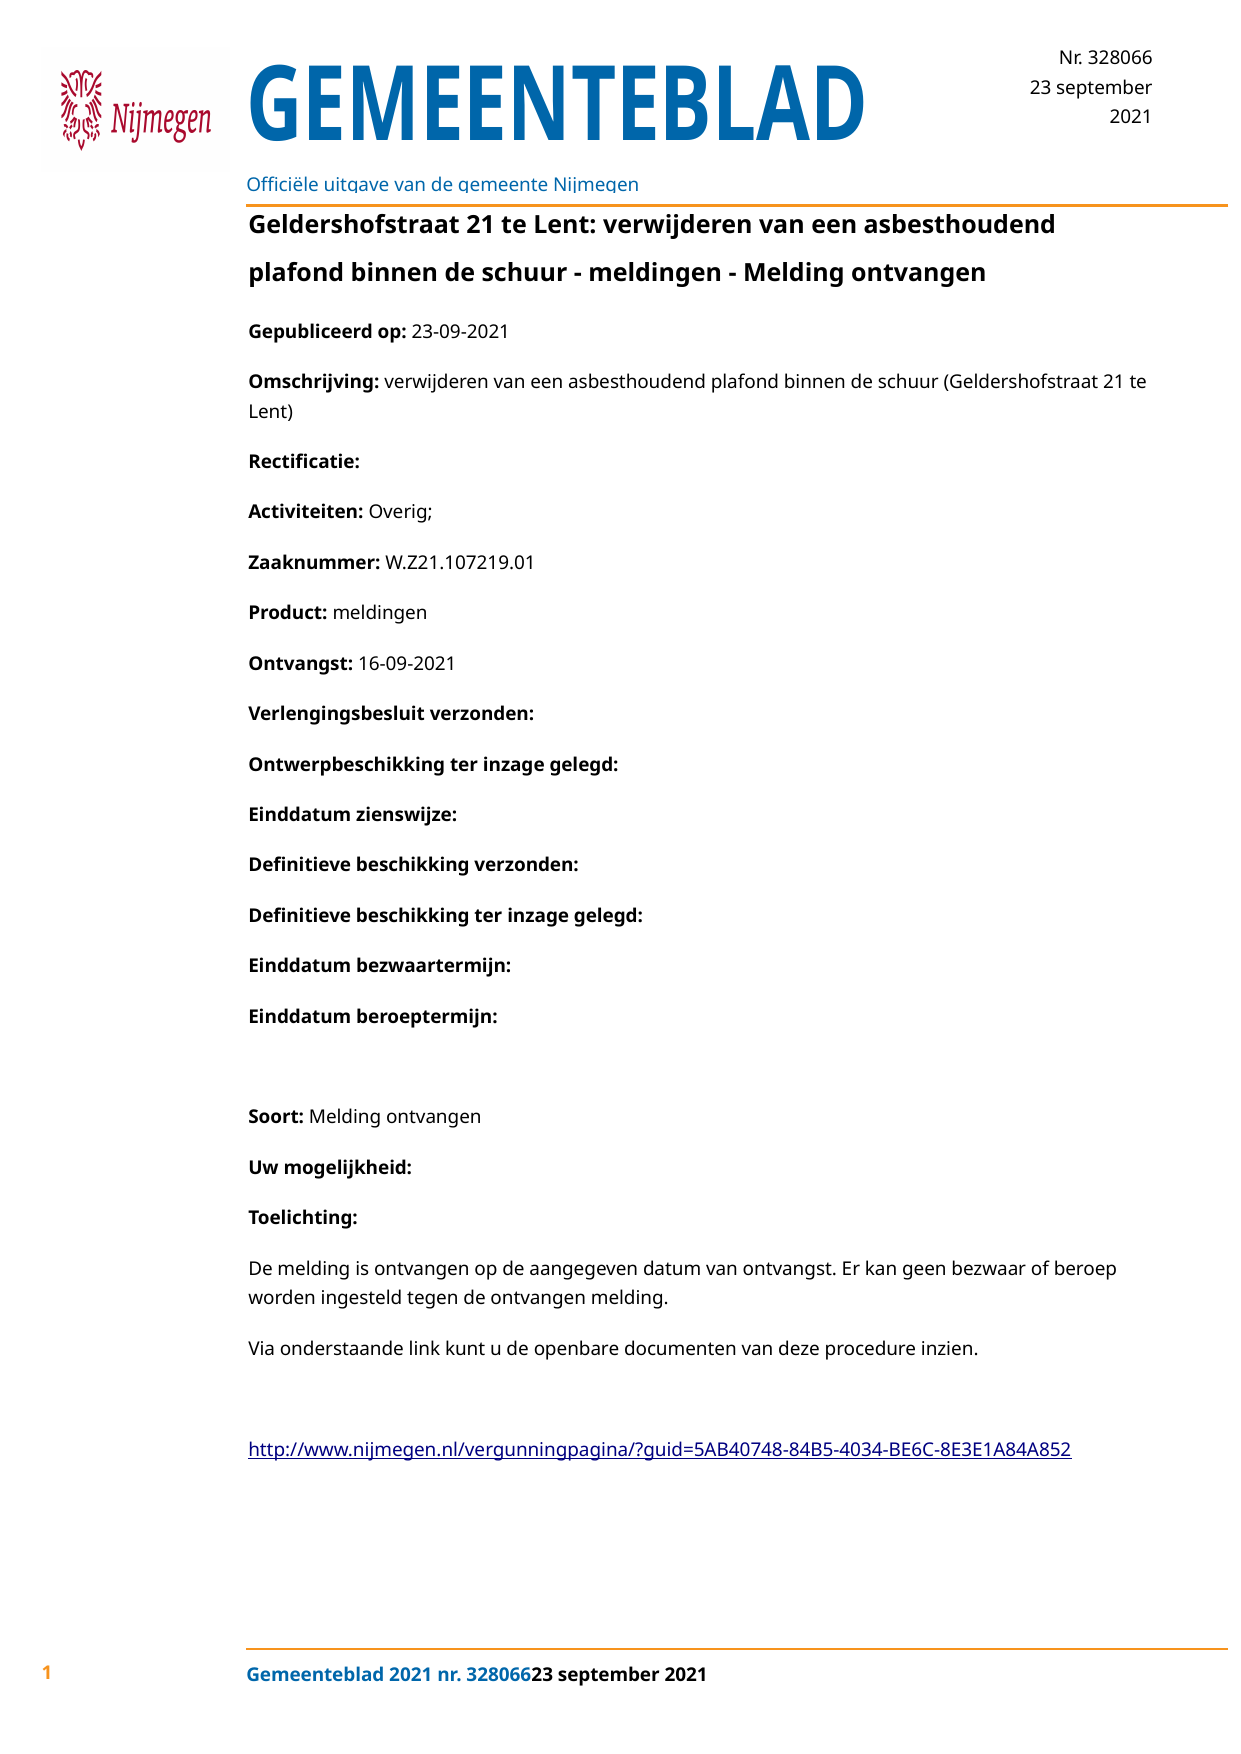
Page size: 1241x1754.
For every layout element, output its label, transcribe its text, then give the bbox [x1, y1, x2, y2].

text Einddatum beroeptermijn: [248, 1003, 1152, 1029]
text Zaaknummer: W.Z21.107219.01 [248, 549, 1152, 575]
text Via onderstaande link kunt u de openbare documenten van deze procedure inzien. [248, 1335, 1152, 1361]
text Product: meldingen [248, 599, 1152, 625]
text Soort: Melding ontvangen [248, 1104, 1152, 1129]
text Rectificatie: [248, 448, 1152, 474]
text Einddatum bezwaartermijn: [248, 952, 1152, 978]
text http://www.nijmegen.nl/vergunningpagina/?guid=5AB40748-84B5-4034-BE6C-8E3E1A84A852 [248, 1436, 1152, 1462]
text De melding is ontvangen op de aangegeven datum van ontvangst. Er kan geen bezwaar of beroep worden ingesteld tegen de ontvangen melding. [248, 1255, 1152, 1310]
text Einddatum zienswijze: [248, 801, 1152, 827]
text Uw mogelijkheid: [248, 1154, 1152, 1180]
text Definitieve beschikking verzonden: [248, 852, 1152, 877]
text Definitieve beschikking ter inzage gelegd: [248, 902, 1152, 928]
text Ontwerpbeschikking ter inzage gelegd: [248, 751, 1152, 777]
text Verlengingsbesluit verzonden: [248, 700, 1152, 726]
text Activiteiten: Overig; [248, 499, 1152, 524]
picture [41, 47, 231, 172]
text Ontvangst: 16-09-2021 [248, 650, 1152, 676]
text Omschrijving: verwijderen van een asbesthoudend plafond binnen de schuur (Geldershofstraat 21 te Lent) [248, 368, 1152, 424]
text Geldershofstraat 21 te Lent: verwijderen van een asbesthoudend plafond binnen de schuur - meldingen - Melding ontvangen [248, 207, 1152, 288]
text Toelichting: [248, 1204, 1152, 1230]
text Gepubliceerd op: 23-09-2021 [248, 318, 1152, 344]
